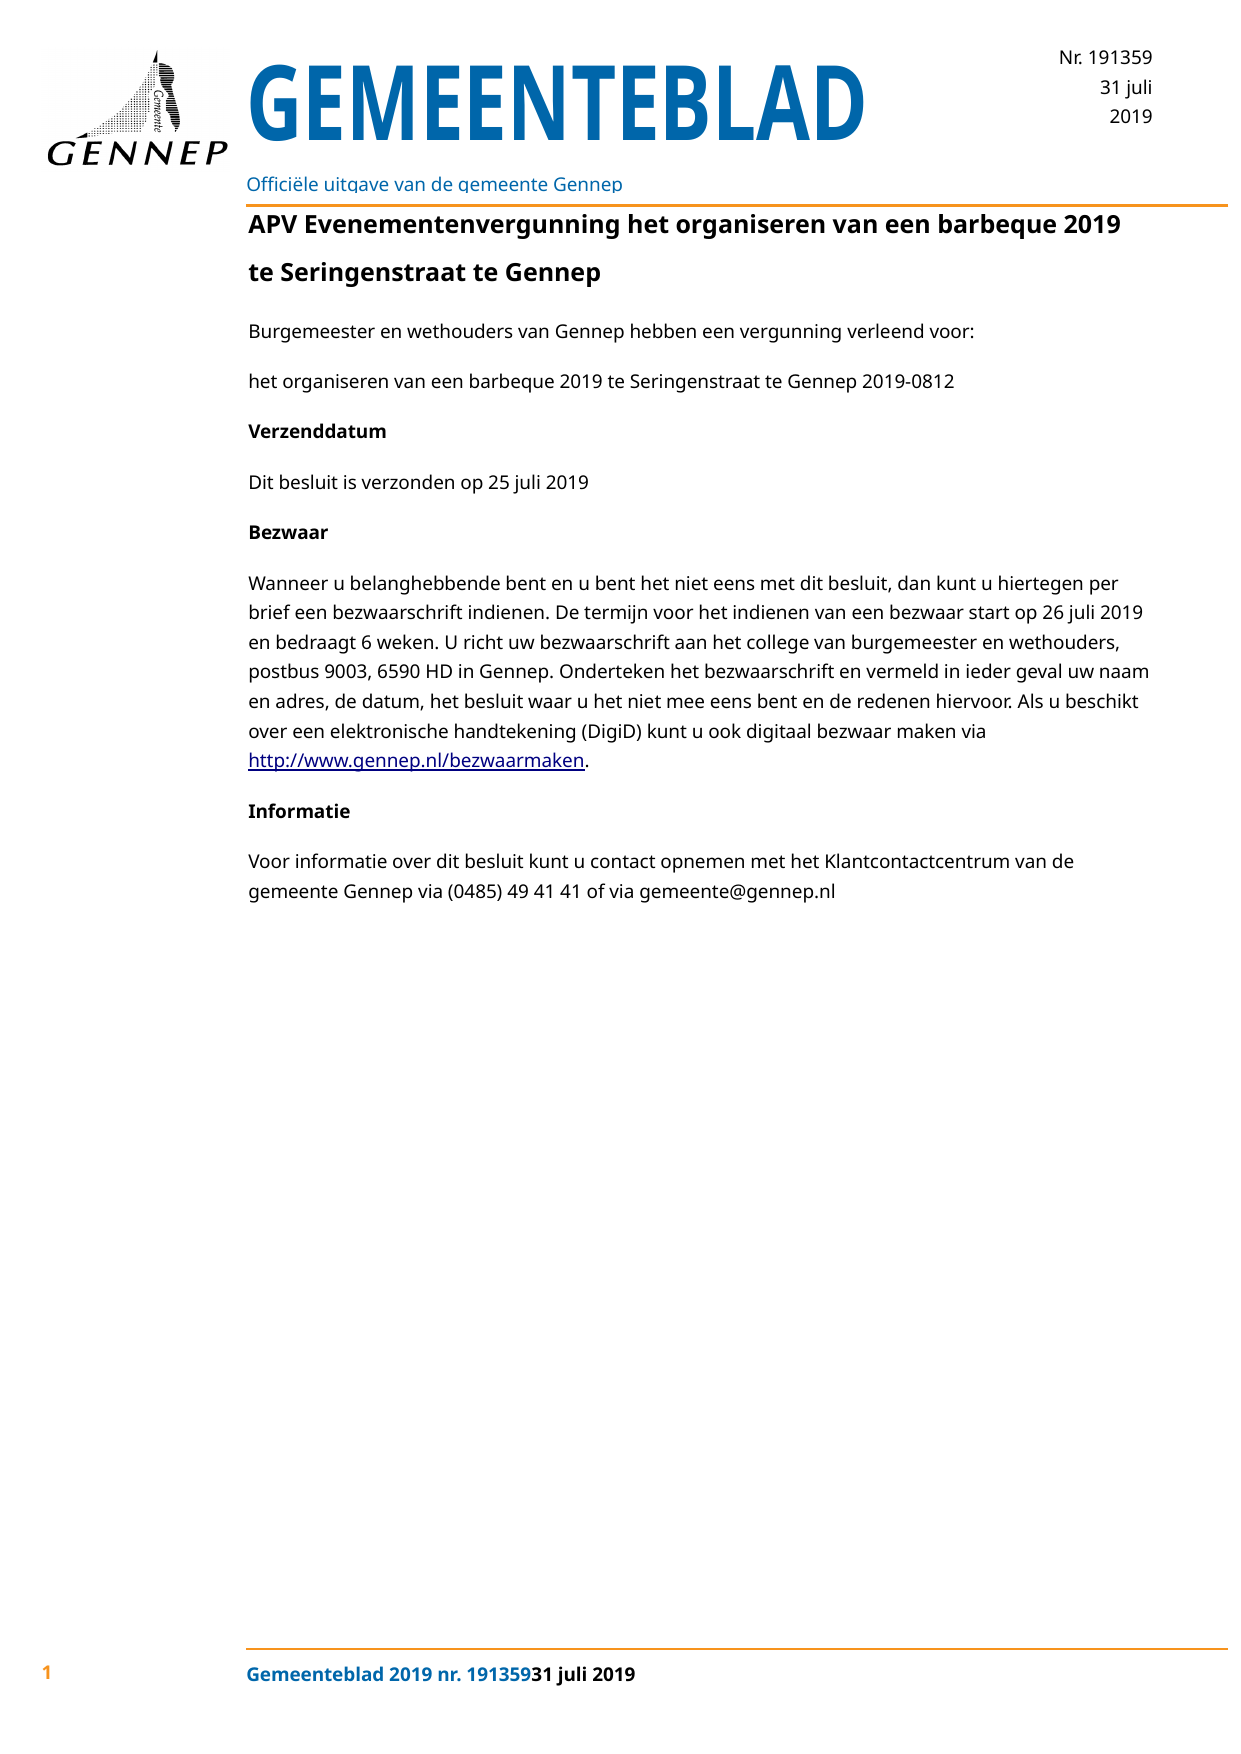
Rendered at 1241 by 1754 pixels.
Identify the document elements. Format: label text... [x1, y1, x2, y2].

text Voor informatie over dit besluit kunt u contact opnemen met het Klantcontactcentrum van de gemeente Gennep via (0485) 49 41 41 of via gemeente@gennep.nl [248, 848, 1152, 904]
picture [41, 47, 231, 172]
text het organiseren van een barbeque 2019 te Seringenstraat te Gennep 2019-0812 [248, 368, 1152, 394]
text Informatie [248, 798, 1152, 824]
text Burgemeester en wethouders van Gennep hebben een vergunning verleend voor: [248, 318, 1152, 344]
text APV Evenementenvergunning het organiseren van een barbeque 2019 te Seringenstraat te Gennep [248, 207, 1152, 288]
text Wanneer u belanghebbende bent en u bent het niet eens met dit besluit, dan kunt u hiertegen per brief een bezwaarschrift indienen. De termijn voor het indienen van een bezwaar start op 26 juli 2019 en bedraagt 6 weken. U richt uw bezwaarschrift aan het college van burgemeester en wethouders, postbus 9003, 6590 HD in Gennep. Onderteken het bezwaarschrift en vermeld in ieder geval uw naam en adres, de datum, het besluit waar u het niet mee eens bent en de redenen hiervoor. Als u beschikt over een elektronische handtekening (DigiD) kunt u ook digitaal bezwaar maken via http://www.gennep.nl/bezwaarmaken. [248, 570, 1152, 773]
text Verzenddatum [248, 419, 1152, 444]
text Bezwaar [248, 519, 1152, 545]
text Dit besluit is verzonden op 25 juli 2019 [248, 469, 1152, 495]
